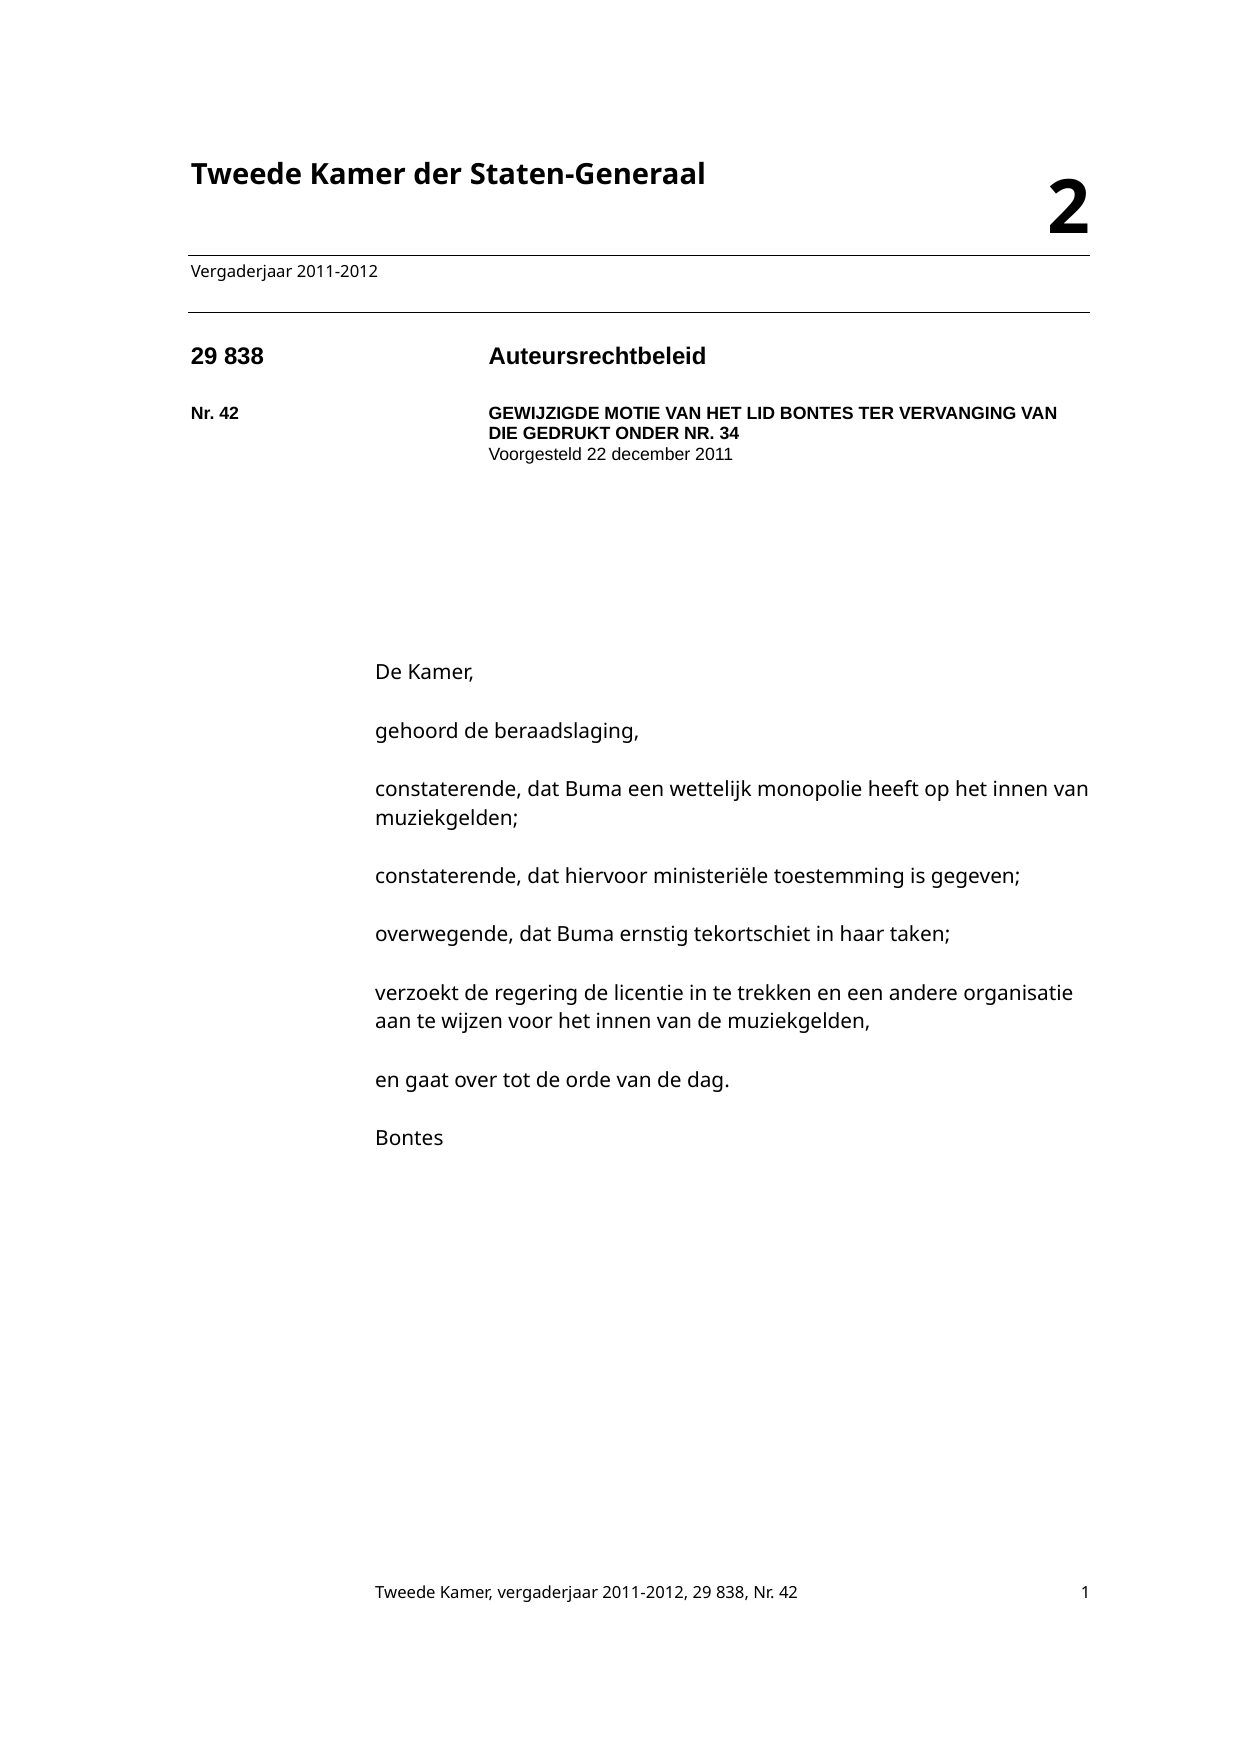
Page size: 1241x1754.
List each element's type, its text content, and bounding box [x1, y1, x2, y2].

table_header Tweede Kamer der Staten-Generaal [188, 150, 909, 255]
table_cell 29 838 [188, 339, 485, 399]
text verzoekt de regering de licentie in te trekken en een andere organisatie aan te wijzen voor het innen van de muziekgelden, [375, 978, 1090, 1035]
text constaterende, dat Buma een wettelijk monopolie heeft op het innen van muziekgelden; [375, 774, 1090, 831]
table_header 2 [910, 150, 1090, 255]
text Bontes [375, 1123, 1090, 1152]
table_cell [485, 313, 1090, 339]
text gehoord de beraadslaging, [375, 716, 1090, 744]
table_cell Auteursrechtbeleid [485, 339, 1090, 399]
text overwegende, dat Buma ernstig tekortschiet in haar taken; [375, 919, 1090, 948]
table_cell [188, 313, 485, 339]
text De Kamer, [375, 657, 1090, 686]
table_cell GEWIJZIGDE MOTIE VAN HET LID BONTES TER VERVANGING VAN DIE GEDRUKT ONDER NR. 34 Voorgesteld 22 december 2011 [485, 399, 1090, 539]
table_cell Vergaderjaar 2011-2012 [188, 256, 485, 312]
table_cell Nr. 42 [188, 399, 485, 539]
text en gaat over tot de orde van de dag. [375, 1065, 1090, 1093]
table_cell [485, 256, 1090, 312]
text constaterende, dat hiervoor ministeriële toestemming is gegeven; [375, 861, 1090, 889]
